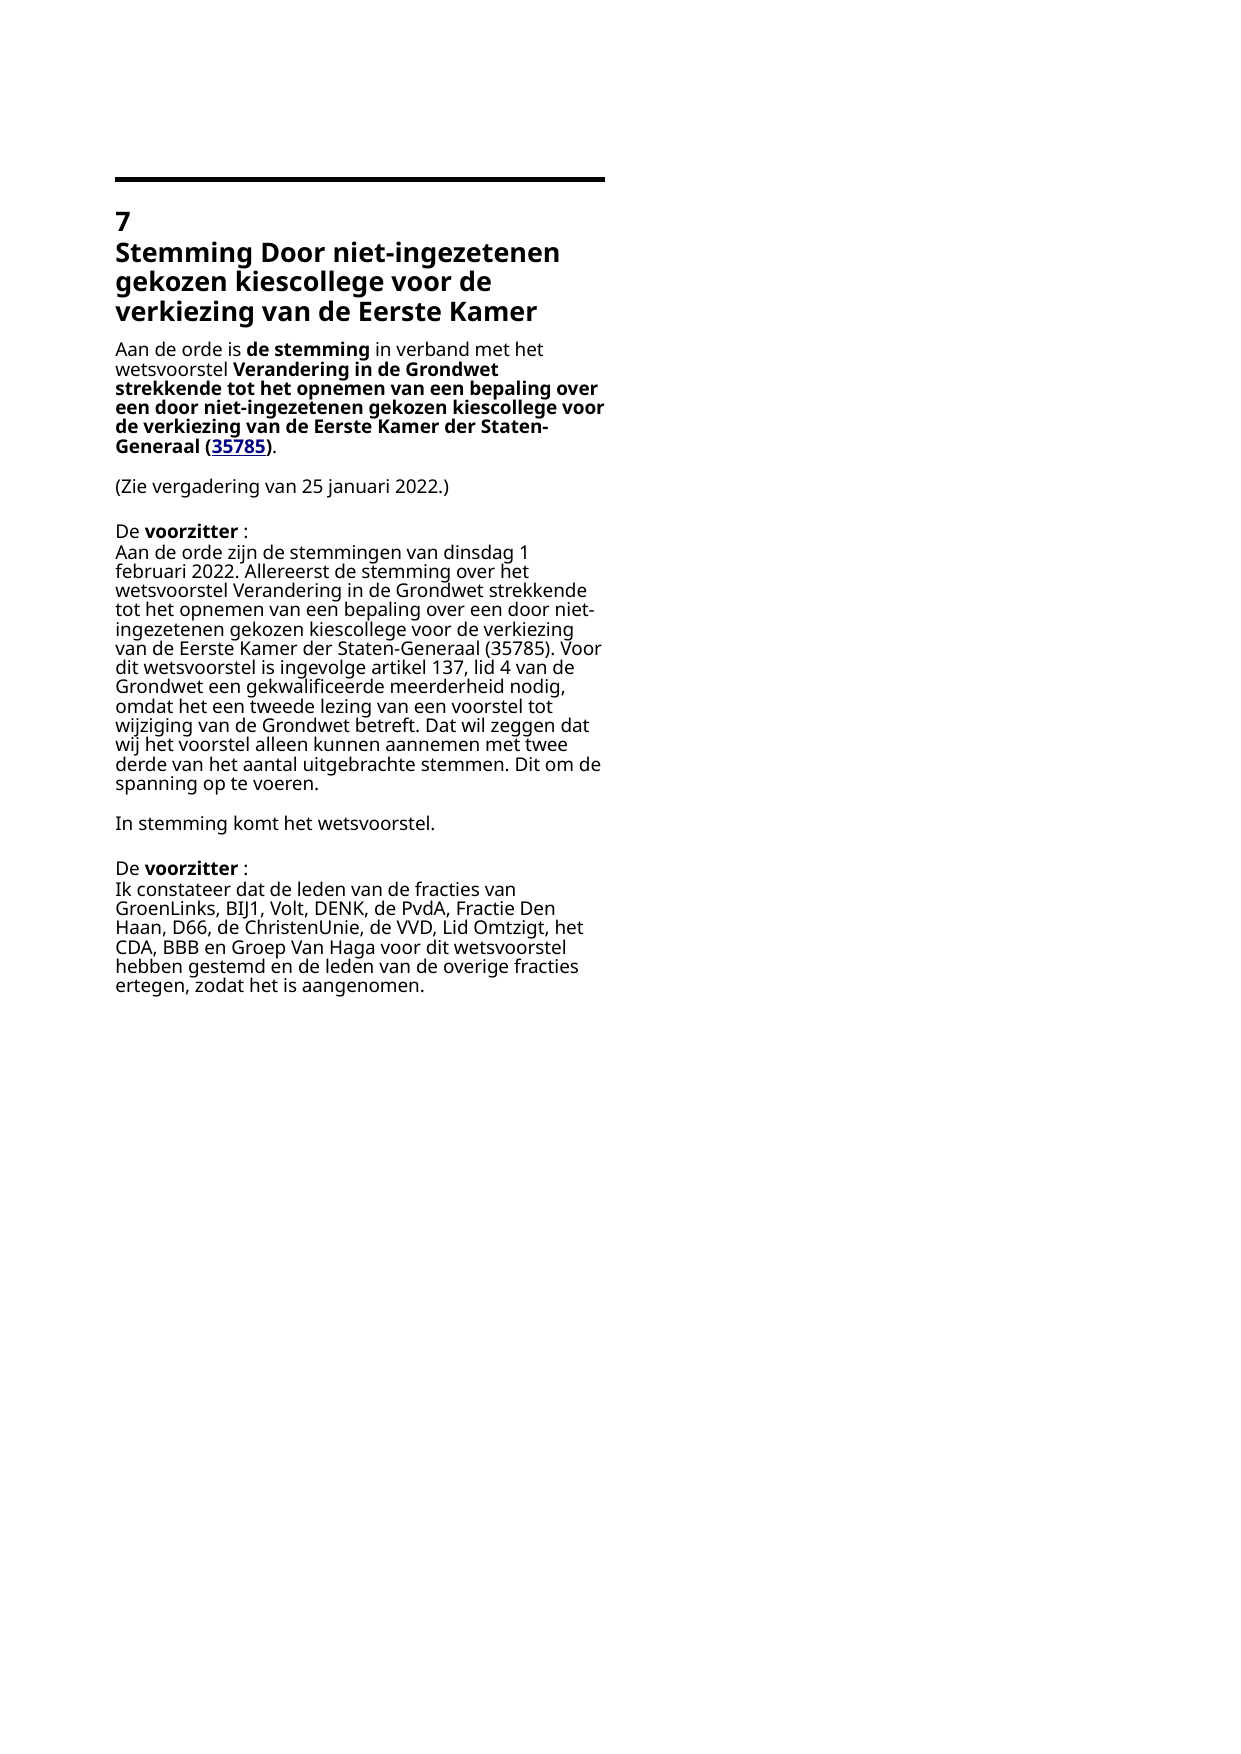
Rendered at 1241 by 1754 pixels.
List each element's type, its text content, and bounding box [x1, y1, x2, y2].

text Aan de orde zijn de stemmingen van dinsdag 1 februari 2022. Allereerst de stemming over het wetsvoorstel Verandering in de Grondwet strekkende tot het opnemen van een bepaling over een door niet-ingezetenen gekozen kiescollege voor de verkiezing van de Eerste Kamer der Staten-Generaal (35785). Voor dit wetsvoorstel is ingevolge artikel 137, lid 4 van de Grondwet een gekwalificeerde meerderheid nodig, omdat het een tweede lezing van een voorstel tot wijziging van de Grondwet betreft. Dat wil zeggen dat wij het voorstel alleen kunnen aannemen met twee derde van het aantal uitgebrachte stemmen. Dit om de spanning op te voeren. [115, 544, 605, 794]
text 7 [115, 203, 605, 239]
text (Zie vergadering van 25 januari 2022.) [115, 478, 605, 497]
text Ik constateer dat de leden van de fracties van GroenLinks, BIJ1, Volt, DENK, de PvdA, Fractie Den Haan, D66, de ChristenUnie, de VVD, Lid Omtzigt, het CDA, BBB en Groep Van Haga voor dit wetsvoorstel hebben gestemd en de leden van de overige fracties ertegen, zodat het is aangenomen. [115, 881, 605, 996]
text In stemming komt het wetsvoorstel. [115, 815, 605, 834]
text Aan de orde is de stemming in verband met het wetsvoorstel Verandering in de Grondwet strekkende tot het opnemen van een bepaling over een door niet-ingezetenen gekozen kiescollege voor de verkiezing van de Eerste Kamer der Staten-Generaal (35785). [115, 341, 605, 457]
text De voorzitter : [115, 518, 605, 544]
text De voorzitter : [115, 855, 605, 881]
text Stemming Door niet-ingezetenen gekozen kiescollege voor de verkiezing van de Eerste Kamer [115, 239, 605, 341]
